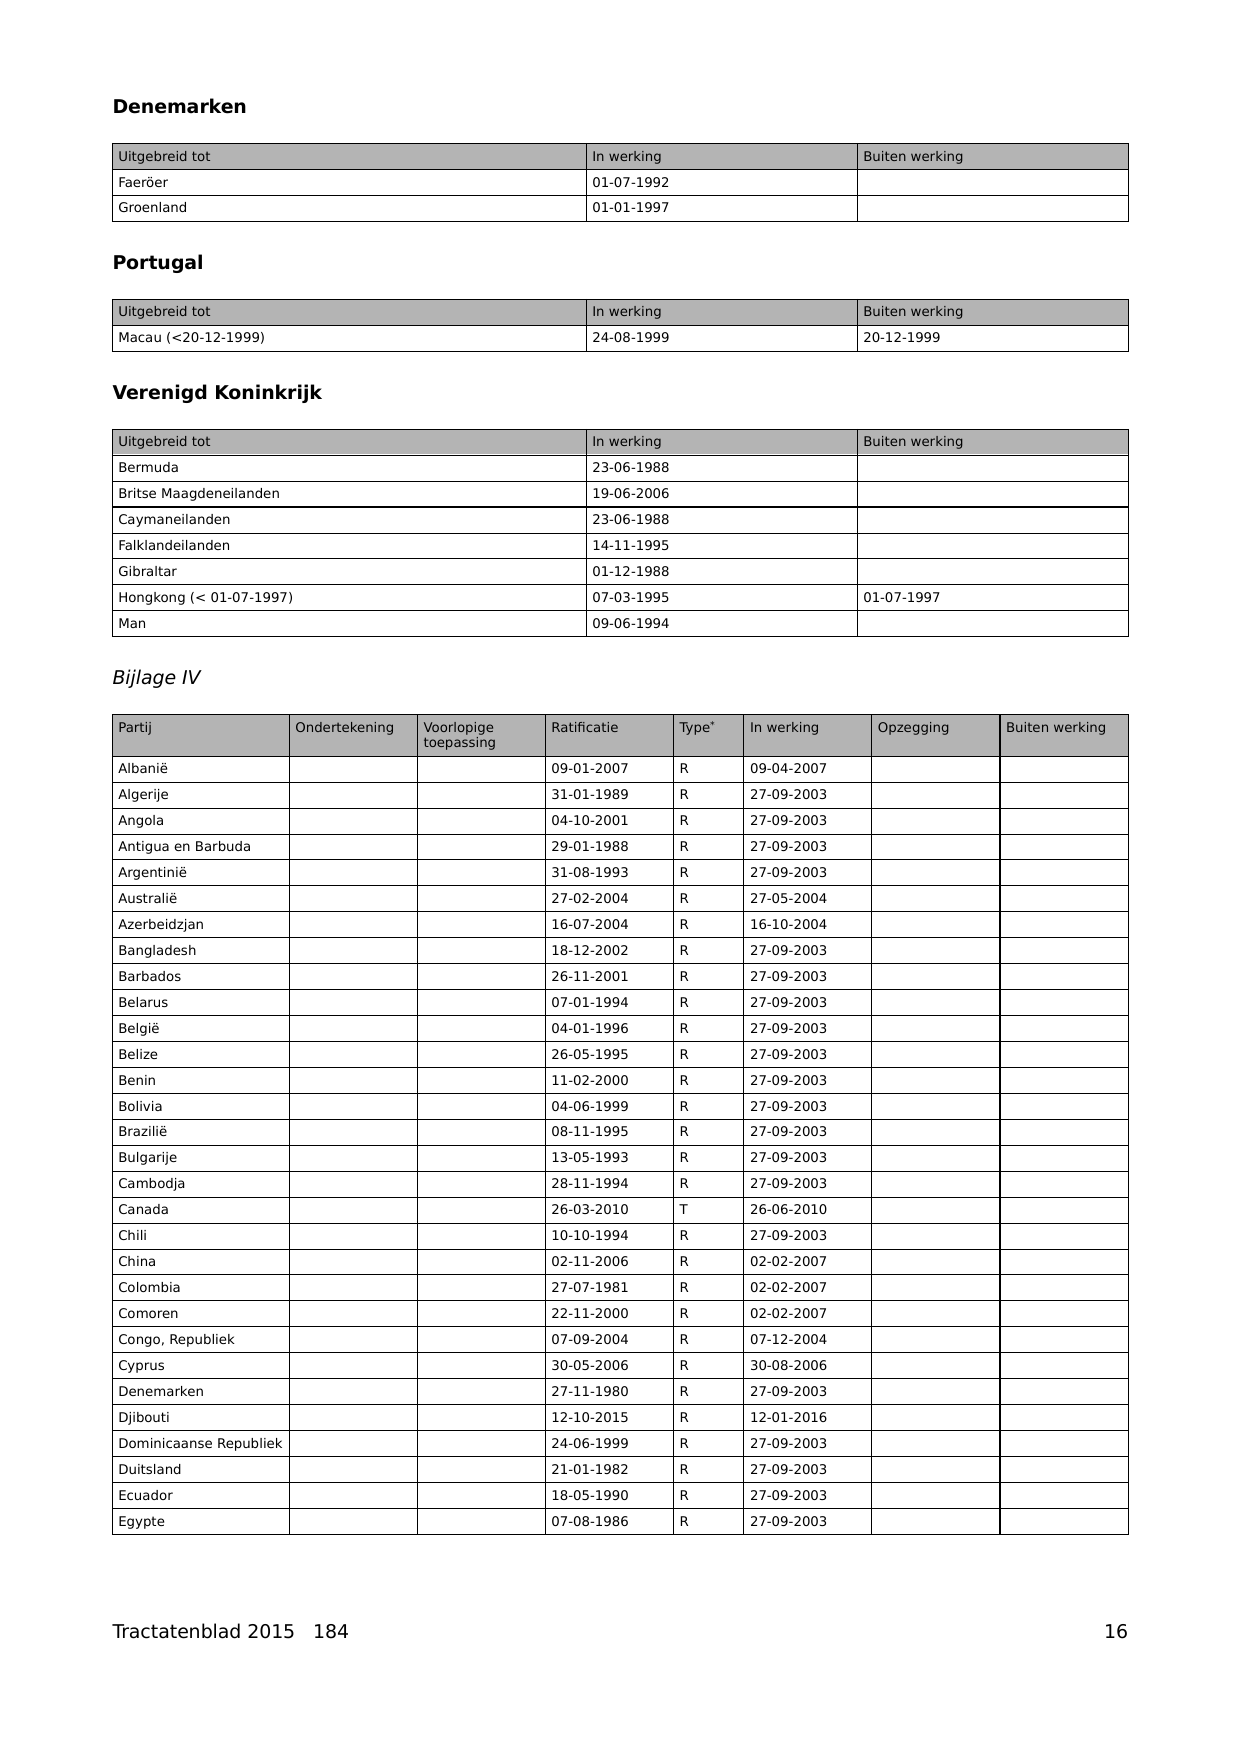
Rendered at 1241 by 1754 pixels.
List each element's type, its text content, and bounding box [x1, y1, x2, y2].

table_cell [290, 809, 417, 833]
table_cell 26-11-2001 [546, 964, 673, 989]
table_header Uitgebreid tot [113, 300, 586, 325]
table_cell 04-10-2001 [546, 809, 673, 833]
table_cell [858, 170, 1128, 195]
table_cell [1001, 1431, 1128, 1456]
table_cell 27-09-2003 [744, 1224, 871, 1248]
table_cell Djibouti [113, 1405, 289, 1430]
table_cell [858, 482, 1128, 506]
table_cell 08-11-1995 [546, 1120, 673, 1145]
table_cell 16-07-2004 [546, 912, 673, 937]
table_cell R [674, 1483, 743, 1508]
table_cell 16-10-2004 [744, 912, 871, 937]
table_cell [290, 1379, 417, 1404]
table_cell 09-06-1994 [587, 611, 857, 636]
table_cell 27-09-2003 [744, 1068, 871, 1093]
subtitle Verenigd Koninkrijk [112, 382, 1128, 404]
table_cell R [674, 1250, 743, 1274]
table_cell Canada [113, 1198, 289, 1222]
table_cell [872, 938, 999, 963]
table_cell 07-08-1986 [546, 1509, 673, 1534]
table_cell [872, 1431, 999, 1456]
table_cell [290, 938, 417, 963]
table_cell R [674, 757, 743, 782]
table_cell Brazilië [113, 1120, 289, 1145]
table_cell [858, 559, 1128, 584]
table_cell [290, 1353, 417, 1378]
table_cell [872, 757, 999, 782]
table_cell [872, 1405, 999, 1430]
table_cell 01-01-1997 [587, 196, 857, 221]
table_cell 19-06-2006 [587, 482, 857, 506]
table_cell [1001, 809, 1128, 833]
table_cell 18-05-1990 [546, 1483, 673, 1508]
table_cell [290, 1483, 417, 1508]
table_cell 01-07-1997 [858, 585, 1128, 610]
table_cell 27-09-2003 [744, 1483, 871, 1508]
table_cell [418, 1016, 545, 1041]
table_cell R [674, 1042, 743, 1067]
table_cell 27-09-2003 [744, 1431, 871, 1456]
table_cell 27-07-1981 [546, 1275, 673, 1300]
table_cell [858, 611, 1128, 636]
table_cell 26-03-2010 [546, 1198, 673, 1222]
table_cell [872, 1146, 999, 1171]
table_cell Algerije [113, 783, 289, 807]
table_cell [872, 1250, 999, 1274]
table_cell Comoren [113, 1301, 289, 1326]
table_cell [858, 196, 1128, 221]
table_cell 27-09-2003 [744, 938, 871, 963]
table_cell [418, 783, 545, 807]
table_cell Bermuda [113, 456, 586, 481]
table_cell [290, 1431, 417, 1456]
table_cell [418, 886, 545, 911]
subtitle Bijlage IV [112, 667, 1128, 689]
table_cell Bolivia [113, 1094, 289, 1119]
table_cell [872, 1068, 999, 1093]
table_cell Barbados [113, 964, 289, 989]
table_cell [418, 1120, 545, 1145]
table_cell [290, 964, 417, 989]
table_cell [1001, 1327, 1128, 1352]
table_cell Belize [113, 1042, 289, 1067]
table_cell [872, 1275, 999, 1300]
table_cell 27-09-2003 [744, 835, 871, 859]
table_cell [858, 508, 1128, 532]
table_header In werking [587, 144, 857, 169]
table_cell R [674, 1327, 743, 1352]
table_cell R [674, 1016, 743, 1041]
table_cell Bangladesh [113, 938, 289, 963]
table_header Ondertekening [290, 715, 417, 756]
table_cell [1001, 835, 1128, 859]
table_cell 31-01-1989 [546, 783, 673, 807]
table_header Buiten werking [1001, 715, 1128, 756]
table_cell 27-09-2003 [744, 1016, 871, 1041]
table_header Ratificatie [546, 715, 673, 756]
table_cell [418, 912, 545, 937]
table_cell [290, 835, 417, 859]
table_cell 27-02-2004 [546, 886, 673, 911]
table_cell [872, 1172, 999, 1197]
table_cell 28-11-1994 [546, 1172, 673, 1197]
table_cell R [674, 912, 743, 937]
table_cell Bulgarije [113, 1146, 289, 1171]
table_cell [1001, 1457, 1128, 1482]
table_cell [418, 1250, 545, 1274]
table_cell [872, 912, 999, 937]
table_cell [418, 1327, 545, 1352]
table_cell 07-01-1994 [546, 990, 673, 1015]
table_cell [872, 990, 999, 1015]
table_cell [1001, 1379, 1128, 1404]
table_cell 12-10-2015 [546, 1405, 673, 1430]
table_cell Egypte [113, 1509, 289, 1534]
table_cell [1001, 912, 1128, 937]
table_cell R [674, 1120, 743, 1145]
table_header Uitgebreid tot [113, 430, 586, 454]
table_cell [418, 835, 545, 859]
table_cell 27-09-2003 [744, 1379, 871, 1404]
table_cell [872, 1379, 999, 1404]
table_cell [1001, 1250, 1128, 1274]
table_cell 22-11-2000 [546, 1301, 673, 1326]
table_cell [858, 456, 1128, 481]
table_cell [418, 1068, 545, 1093]
table_cell R [674, 1405, 743, 1430]
table_cell [418, 1405, 545, 1430]
table_cell [1001, 1483, 1128, 1508]
table_cell R [674, 1509, 743, 1534]
table_cell [872, 783, 999, 807]
table_header Buiten werking [858, 144, 1128, 169]
table_cell R [674, 835, 743, 859]
table_cell Cyprus [113, 1353, 289, 1378]
table_cell 27-05-2004 [744, 886, 871, 911]
table_header Buiten werking [858, 430, 1128, 454]
table_cell [290, 1120, 417, 1145]
subtitle Portugal [112, 252, 1128, 274]
table_cell [1001, 886, 1128, 911]
table_cell 31-08-1993 [546, 860, 673, 885]
table_cell 13-05-1993 [546, 1146, 673, 1171]
table_cell [872, 1483, 999, 1508]
table_cell Argentinië [113, 860, 289, 885]
table_cell R [674, 964, 743, 989]
table_cell [1001, 1094, 1128, 1119]
table_cell 02-02-2007 [744, 1275, 871, 1300]
table_cell R [674, 1146, 743, 1171]
table_cell [418, 1172, 545, 1197]
table_cell [290, 1146, 417, 1171]
table_cell 07-12-2004 [744, 1327, 871, 1352]
table_cell [872, 1094, 999, 1119]
table_cell Hongkong (< 01-07-1997) [113, 585, 586, 610]
table_cell 02-11-2006 [546, 1250, 673, 1274]
table_cell R [674, 1379, 743, 1404]
table_cell 30-05-2006 [546, 1353, 673, 1378]
table_cell 29-01-1988 [546, 835, 673, 859]
table_cell [290, 1068, 417, 1093]
table_cell 27-09-2003 [744, 1042, 871, 1067]
table_cell [418, 964, 545, 989]
table_cell 11-02-2000 [546, 1068, 673, 1093]
table_cell [418, 1094, 545, 1119]
table_cell [872, 1327, 999, 1352]
table_cell Cambodja [113, 1172, 289, 1197]
table_cell Benin [113, 1068, 289, 1093]
table_cell [1001, 783, 1128, 807]
table_cell 24-06-1999 [546, 1431, 673, 1456]
table_cell [1001, 938, 1128, 963]
table_cell R [674, 860, 743, 885]
table_cell Congo, Republiek [113, 1327, 289, 1352]
table_cell 30-08-2006 [744, 1353, 871, 1378]
table_cell [290, 757, 417, 782]
table_cell [290, 886, 417, 911]
table_cell [418, 938, 545, 963]
table_cell [290, 1275, 417, 1300]
table_cell [872, 886, 999, 911]
table_cell [418, 757, 545, 782]
table_cell [1001, 1353, 1128, 1378]
table_cell Australië [113, 886, 289, 911]
table_cell [418, 1431, 545, 1456]
table_cell Groenland [113, 196, 586, 221]
table_cell [290, 1250, 417, 1274]
table_cell 27-09-2003 [744, 964, 871, 989]
table_cell [858, 534, 1128, 558]
table_cell [418, 1198, 545, 1222]
table_cell R [674, 783, 743, 807]
table_cell [418, 1353, 545, 1378]
table_cell [1001, 1275, 1128, 1300]
table_cell 27-09-2003 [744, 1094, 871, 1119]
table_cell 27-09-2003 [744, 1172, 871, 1197]
table_cell 14-11-1995 [587, 534, 857, 558]
table_cell 23-06-1988 [587, 456, 857, 481]
table_cell [418, 990, 545, 1015]
table_cell 02-02-2007 [744, 1250, 871, 1274]
table_cell [290, 1301, 417, 1326]
table_cell Albanië [113, 757, 289, 782]
table_cell Faeröer [113, 170, 586, 195]
table_cell R [674, 809, 743, 833]
table_cell R [674, 1353, 743, 1378]
table_cell R [674, 938, 743, 963]
table_cell [872, 1120, 999, 1145]
table_cell [1001, 1068, 1128, 1093]
table_cell [418, 1042, 545, 1067]
table_cell R [674, 1301, 743, 1326]
table_cell [872, 1301, 999, 1326]
table_cell [872, 1457, 999, 1482]
table_cell Britse Maagdeneilanden [113, 482, 586, 506]
table_cell 10-10-1994 [546, 1224, 673, 1248]
table_cell [1001, 1120, 1128, 1145]
table_header In werking [587, 300, 857, 325]
table_cell [872, 1042, 999, 1067]
table_cell [418, 1275, 545, 1300]
table_cell 21-01-1982 [546, 1457, 673, 1482]
subtitle Denemarken [112, 96, 1128, 118]
table_cell Azerbeidzjan [113, 912, 289, 937]
table_cell [418, 860, 545, 885]
table_cell [1001, 990, 1128, 1015]
table_cell [290, 1016, 417, 1041]
table_cell [872, 860, 999, 885]
table_cell 26-05-1995 [546, 1042, 673, 1067]
table_cell [1001, 1301, 1128, 1326]
table_cell Belarus [113, 990, 289, 1015]
table_cell 27-09-2003 [744, 1509, 871, 1534]
table_cell R [674, 990, 743, 1015]
table_cell [1001, 1016, 1128, 1041]
table_cell [418, 1509, 545, 1534]
table_cell 27-11-1980 [546, 1379, 673, 1404]
table_cell [872, 1509, 999, 1534]
table_cell T [674, 1198, 743, 1222]
table_cell 27-09-2003 [744, 783, 871, 807]
table_cell Antigua en Barbuda [113, 835, 289, 859]
table_cell 12-01-2016 [744, 1405, 871, 1430]
table_cell [418, 1146, 545, 1171]
table_cell [290, 990, 417, 1015]
table_cell 09-04-2007 [744, 757, 871, 782]
table_cell R [674, 1431, 743, 1456]
table_cell 04-06-1999 [546, 1094, 673, 1119]
table_cell [290, 1042, 417, 1067]
table_cell [1001, 964, 1128, 989]
table_cell Macau (<20-12-1999) [113, 326, 586, 351]
table_cell België [113, 1016, 289, 1041]
table_cell Duitsland [113, 1457, 289, 1482]
table_cell [418, 1224, 545, 1248]
table_cell [418, 1483, 545, 1508]
table_cell R [674, 886, 743, 911]
table_cell [290, 1405, 417, 1430]
table_cell [418, 1457, 545, 1482]
table_cell 09-01-2007 [546, 757, 673, 782]
table_cell R [674, 1457, 743, 1482]
table_cell [1001, 860, 1128, 885]
table_cell [872, 1016, 999, 1041]
table_cell 02-02-2007 [744, 1301, 871, 1326]
table_cell [1001, 1042, 1128, 1067]
table_cell Dominicaanse Republiek [113, 1431, 289, 1456]
table_cell Colombia [113, 1275, 289, 1300]
table_cell 04-01-1996 [546, 1016, 673, 1041]
table_cell [290, 1198, 417, 1222]
table_cell Denemarken [113, 1379, 289, 1404]
table_cell 27-09-2003 [744, 1457, 871, 1482]
table_cell Chili [113, 1224, 289, 1248]
table_cell [290, 1224, 417, 1248]
table_cell Man [113, 611, 586, 636]
table_cell [872, 964, 999, 989]
table_cell 07-03-1995 [587, 585, 857, 610]
table_cell R [674, 1172, 743, 1197]
table_cell R [674, 1068, 743, 1093]
table_cell [290, 1327, 417, 1352]
table_cell R [674, 1275, 743, 1300]
table_cell [418, 809, 545, 833]
table_cell China [113, 1250, 289, 1274]
table_cell 01-07-1992 [587, 170, 857, 195]
table_cell [872, 1353, 999, 1378]
table_cell Caymaneilanden [113, 508, 586, 532]
table_cell R [674, 1224, 743, 1248]
table_cell [290, 783, 417, 807]
table_cell [1001, 1509, 1128, 1534]
table_cell 27-09-2003 [744, 1120, 871, 1145]
table_cell [290, 1509, 417, 1534]
table_cell Gibraltar [113, 559, 586, 584]
table_cell 20-12-1999 [858, 326, 1128, 351]
table_cell [418, 1301, 545, 1326]
table_cell [1001, 757, 1128, 782]
table_cell 26-06-2010 [744, 1198, 871, 1222]
table_header Partij [113, 715, 289, 756]
table_header Buiten werking [858, 300, 1128, 325]
table_header In werking [587, 430, 857, 454]
table_header Opzegging [872, 715, 999, 756]
table_cell [872, 1198, 999, 1222]
table_header Uitgebreid tot [113, 144, 586, 169]
table_cell [1001, 1146, 1128, 1171]
table_cell R [674, 1094, 743, 1119]
table_cell Falklandeilanden [113, 534, 586, 558]
table_cell 23-06-1988 [587, 508, 857, 532]
table_cell 07-09-2004 [546, 1327, 673, 1352]
table_cell Ecuador [113, 1483, 289, 1508]
table_cell 18-12-2002 [546, 938, 673, 963]
table_cell 27-09-2003 [744, 1146, 871, 1171]
table_cell [1001, 1172, 1128, 1197]
table_cell 01-12-1988 [587, 559, 857, 584]
table_cell Angola [113, 809, 289, 833]
table_header In werking [744, 715, 871, 756]
table_cell [872, 1224, 999, 1248]
table_cell 27-09-2003 [744, 860, 871, 885]
table_cell 27-09-2003 [744, 809, 871, 833]
table_cell 24-08-1999 [587, 326, 857, 351]
table_header Voorlopige toepassing [418, 715, 545, 756]
table_cell [290, 1172, 417, 1197]
table_cell [1001, 1405, 1128, 1430]
table_cell [872, 835, 999, 859]
table_cell [1001, 1224, 1128, 1248]
table_cell [290, 1457, 417, 1482]
table_cell 27-09-2003 [744, 990, 871, 1015]
table_cell [290, 1094, 417, 1119]
table_header Type* [674, 715, 743, 756]
table_cell [418, 1379, 545, 1404]
table_cell [872, 809, 999, 833]
table_cell [290, 912, 417, 937]
table_cell [290, 860, 417, 885]
table_cell [1001, 1198, 1128, 1222]
